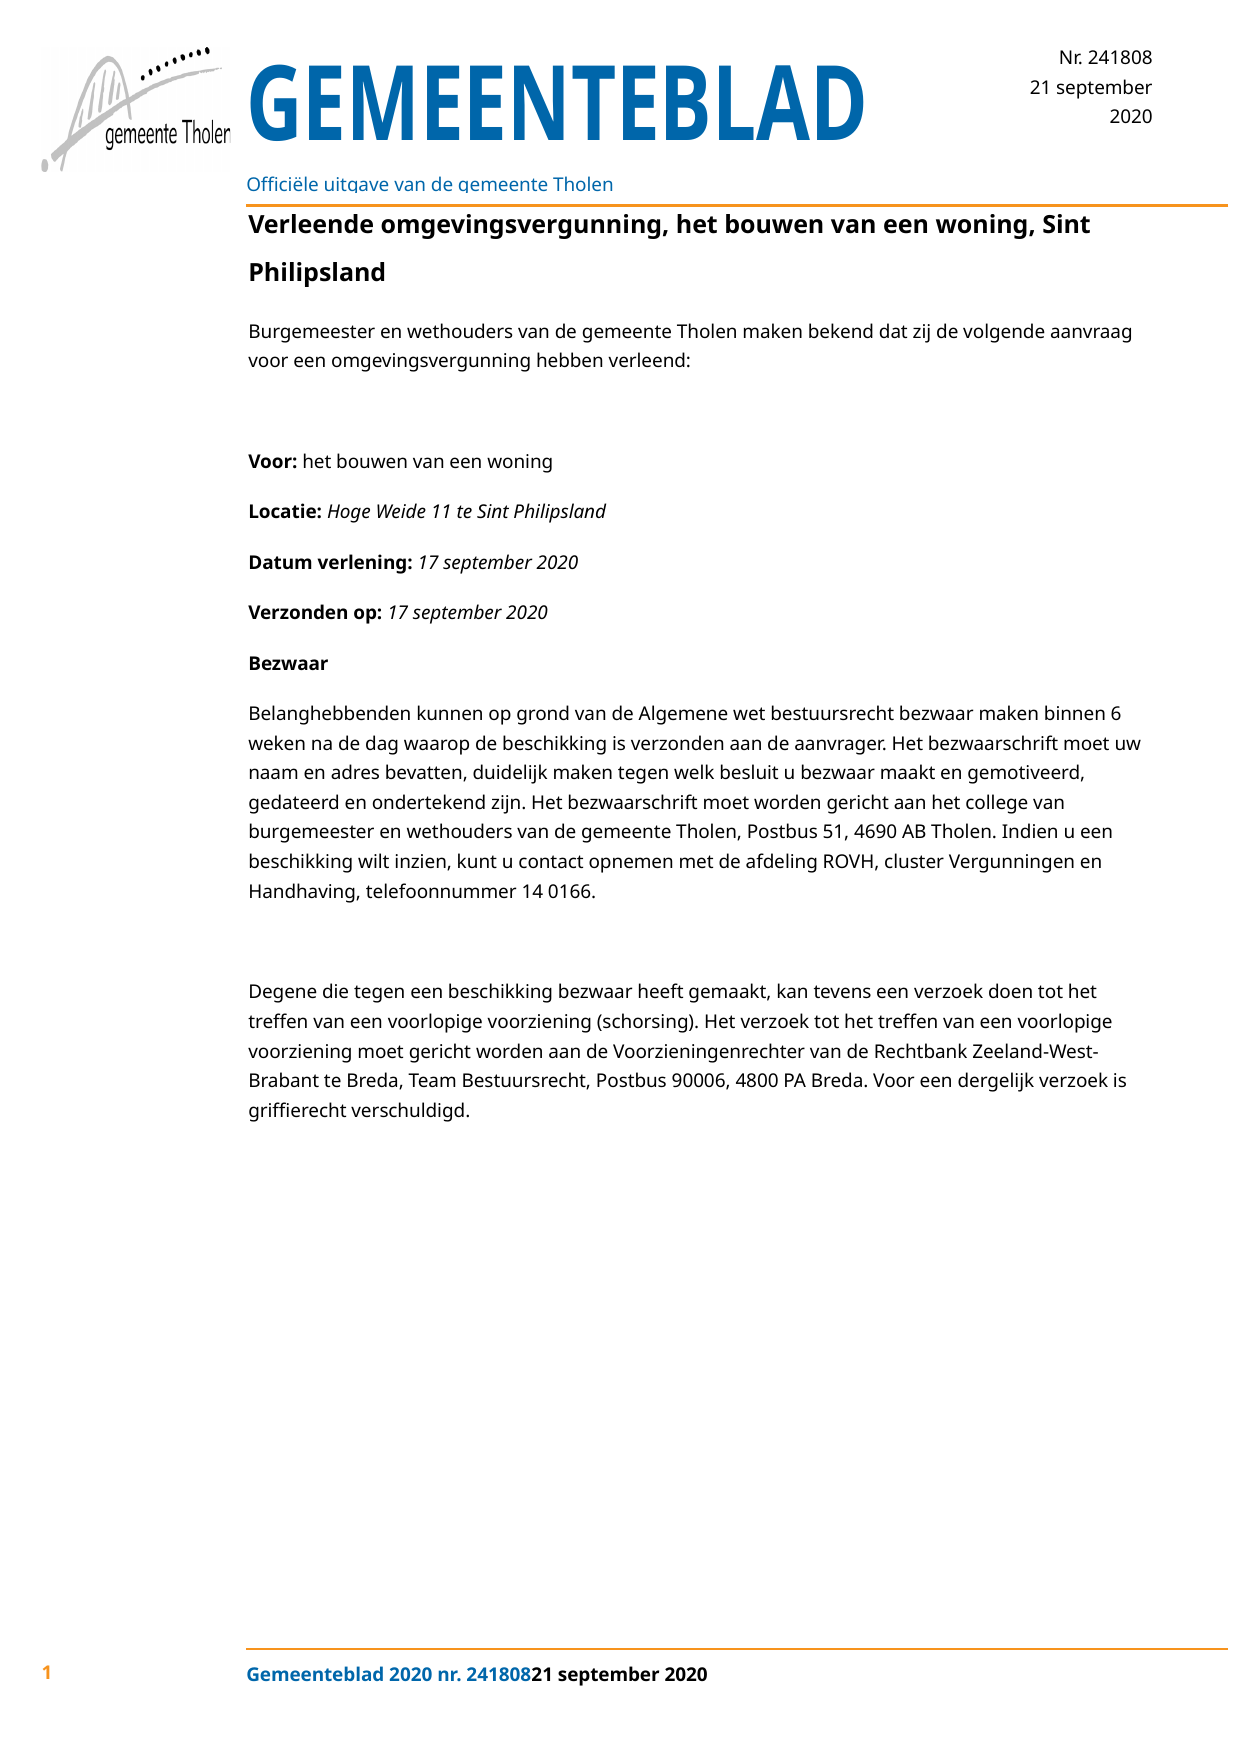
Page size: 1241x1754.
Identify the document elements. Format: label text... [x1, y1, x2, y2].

text Belanghebbenden kunnen op grond van de Algemene wet bestuursrecht bezwaar maken binnen 6 weken na de dag waarop de beschikking is verzonden aan de aanvrager. Het bezwaarschrift moet uw naam en adres bevatten, duidelijk maken tegen welk besluit u bezwaar maakt en gemotiveerd, gedateerd en ondertekend zijn. Het bezwaarschrift moet worden gericht aan het college van burgemeester en wethouders van de gemeente Tholen, Postbus 51, 4690 AB Tholen. Indien u een beschikking wilt inzien, kunt u contact opnemen met de afdeling ROVH, cluster Vergunningen en Handhaving, telefoonnummer 14 0166. [248, 700, 1152, 904]
text Bezwaar [248, 650, 1152, 676]
text Degene die tegen een beschikking bezwaar heeft gemaakt, kan tevens een verzoek doen tot het treffen van een voorlopige voorziening (schorsing). Het verzoek tot het treffen van een voorlopige voorziening moet gericht worden aan de Voorzieningenrechter van de Rechtbank Zeeland-West-Brabant te Breda, Team Bestuursrecht, Postbus 90006, 4800 PA Breda. Voor een dergelijk verzoek is griffierecht verschuldigd. [248, 979, 1152, 1123]
text Verzonden op: 17 september 2020 [248, 599, 1152, 625]
text Voor: het bouwen van een woning [248, 448, 1152, 474]
text Verleende omgevingsvergunning, het bouwen van een woning, Sint Philipsland [248, 207, 1152, 288]
picture [41, 47, 231, 172]
text Datum verlening: 17 september 2020 [248, 549, 1152, 575]
text Burgemeester en wethouders van de gemeente Tholen maken bekend dat zij de volgende aanvraag voor een omgevingsvergunning hebben verleend: [248, 318, 1152, 373]
text Locatie: Hoge Weide 11 te Sint Philipsland [248, 499, 1152, 524]
